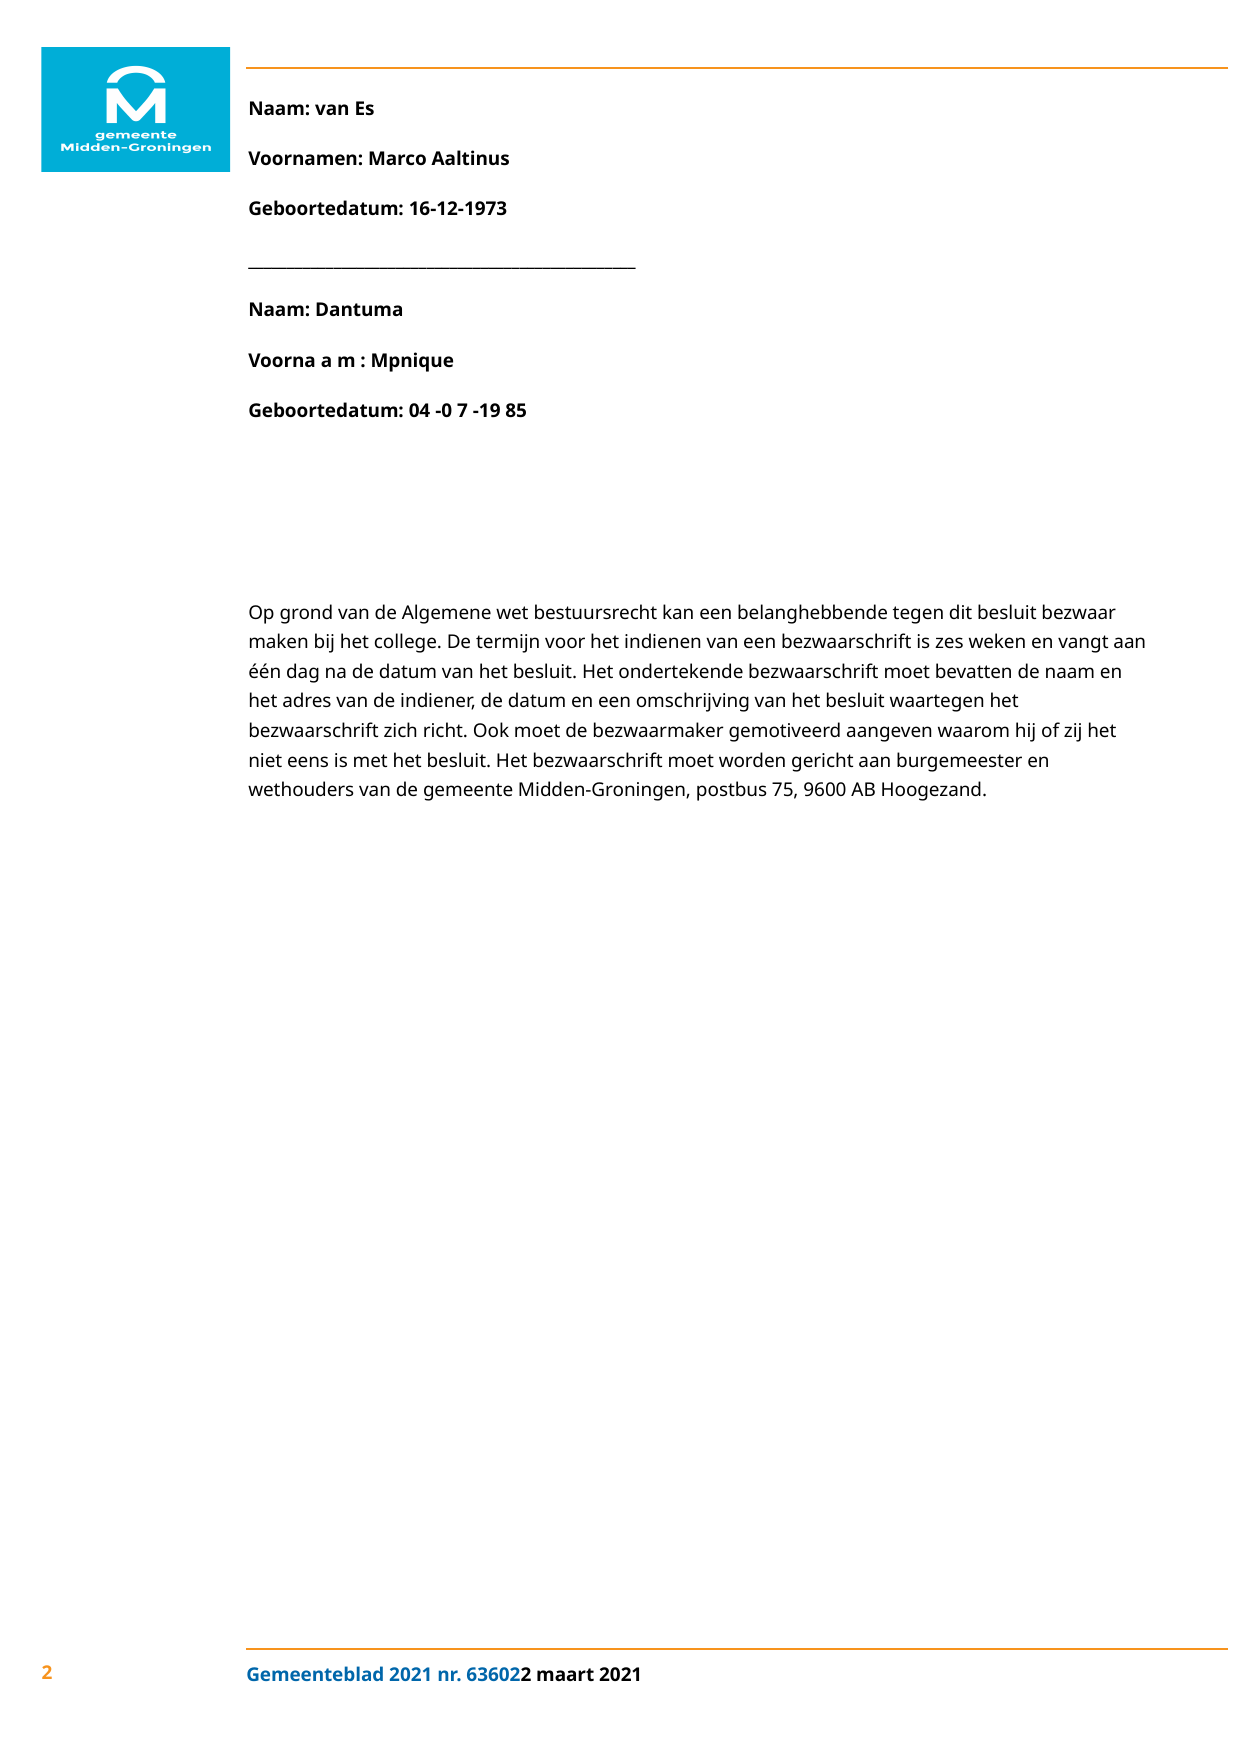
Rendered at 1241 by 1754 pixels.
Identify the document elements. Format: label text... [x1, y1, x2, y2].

text Naam: Dantuma [248, 296, 1152, 322]
text Naam: van Es [248, 95, 1152, 121]
text Voornamen: Marco Aaltinus [248, 145, 1152, 171]
picture [108, 66, 164, 82]
text Geboortedatum: 16-12-1973 [248, 196, 1152, 221]
text __________________________________________________ [248, 246, 1152, 272]
text Geboortedatum: 04 -0 7 -19 85 [248, 397, 1152, 423]
picture [184, 146, 190, 153]
text Op grond van de Algemene wet bestuursrecht kan een belanghebbende tegen dit besluit bezwaar maken bij het college. De termijn voor het indienen van een bezwaarschrift is zes weken en vangt aan één dag na de datum van het besluit. Het ondertekende bezwaarschrift moet bevatten de naam en het adres van de indiener, de datum en een omschrijving van het besluit waartegen het bezwaarschrift zich richt. Ook moet de bezwaarmaker gemotiveerd aangeven waarom hij of zij het niet eens is met het besluit. Het bezwaarschrift moet worden gericht aan burgemeester en wethouders van de gemeente Midden-Groningen, postbus 75, 9600 AB Hoogezand. [248, 599, 1152, 802]
text Voorna a m : Mpnique [248, 347, 1152, 373]
picture [107, 89, 165, 122]
